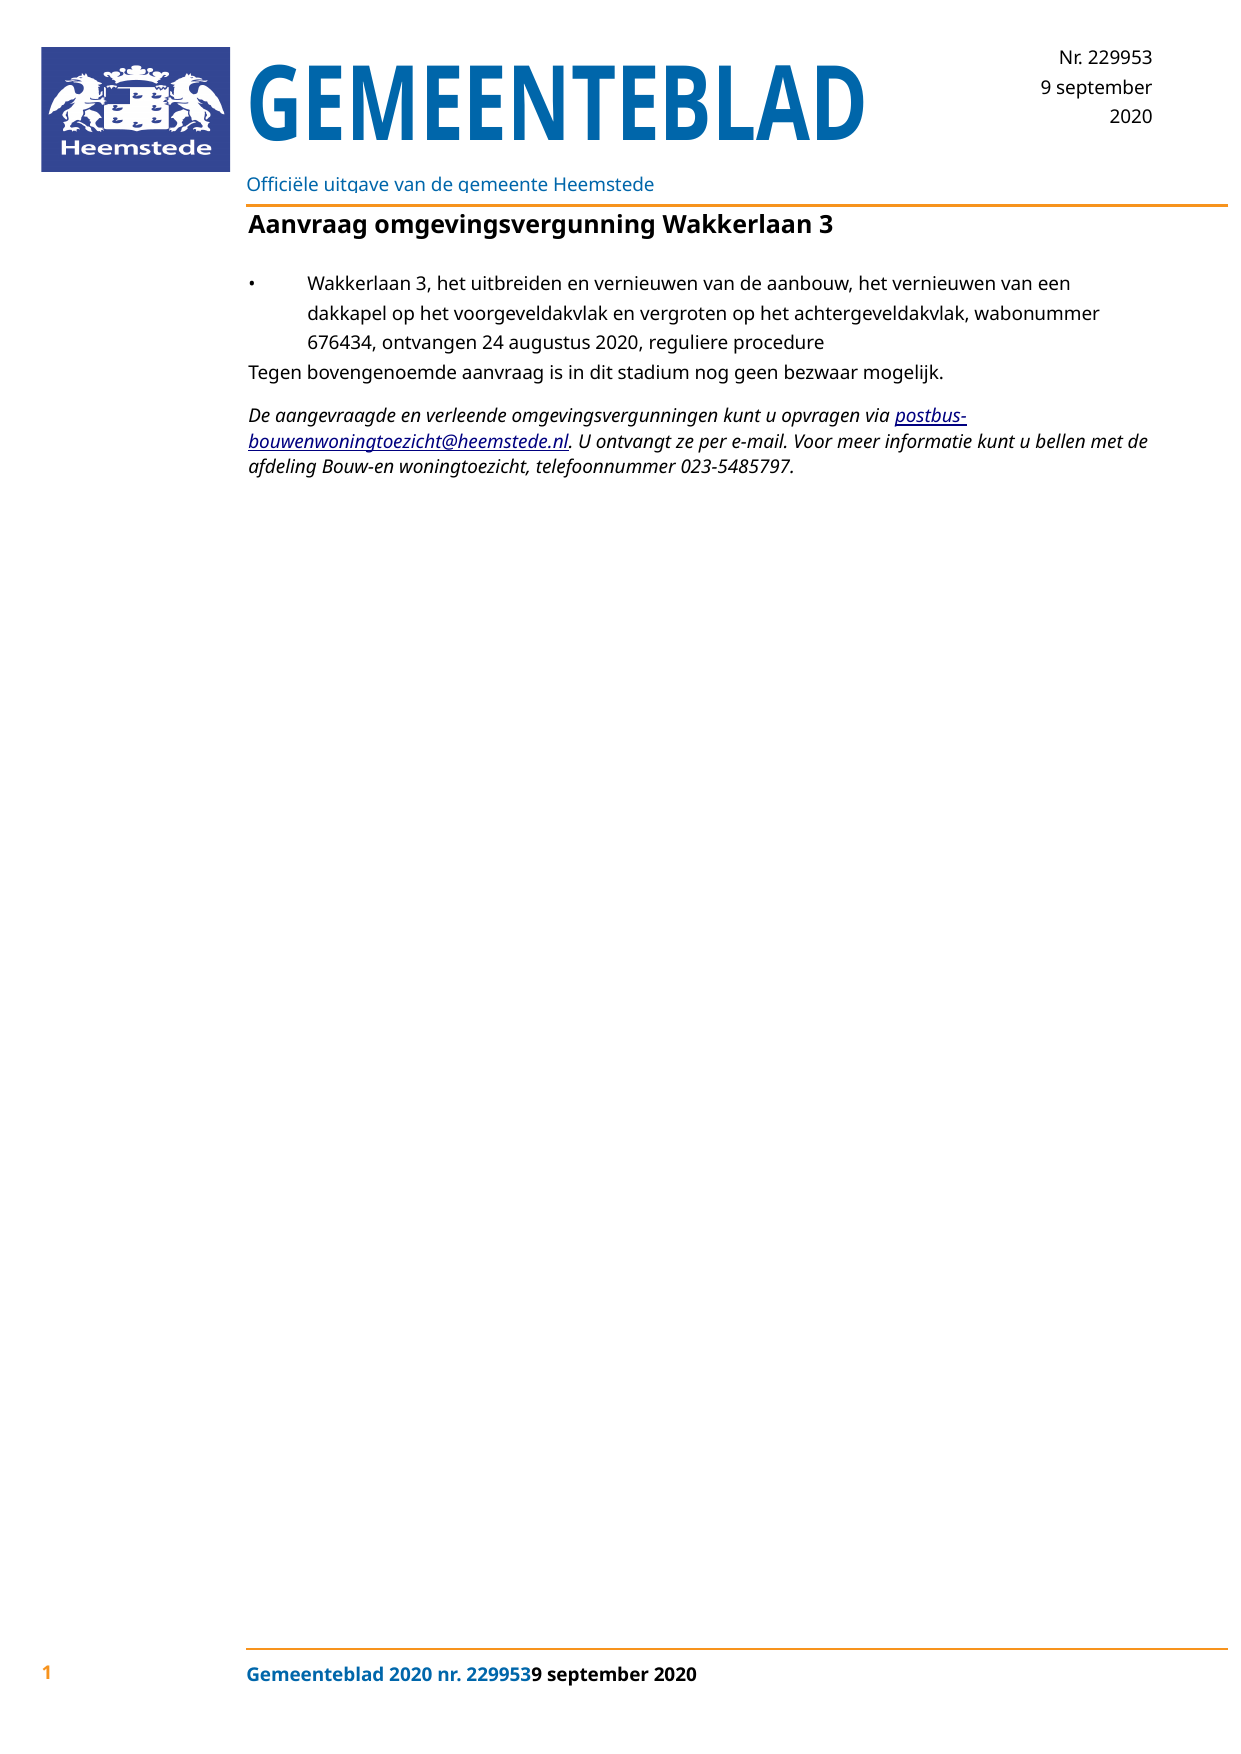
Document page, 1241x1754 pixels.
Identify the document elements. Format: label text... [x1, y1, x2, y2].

text De aangevraagde en verleende omgevingsvergunningen kunt u opvragen via postbus-bouwenwoningtoezicht@heemstede.nl. U ontvangt ze per e-mail. Voor meer informatie kunt u bellen met de afdeling Bouw-en woningtoezicht, telefoonnummer 023-5485797. [248, 402, 1152, 479]
picture [41, 47, 231, 172]
text Aanvraag omgevingsvergunning Wakkerlaan 3 [248, 207, 1152, 241]
text Tegen bovengenoemde aanvraag is in dit stadium nog geen bezwaar mogelijk. [248, 359, 1152, 385]
list Wakkerlaan 3, het uitbreiden en vernieuwen van de aanbouw, het vernieuwen van een dakkapel op het voorgeveldakvlak en vergroten op het achtergeveldakvlak, wabonummer 676434, ontvangen 24 augustus 2020, reguliere procedure [248, 270, 1152, 355]
